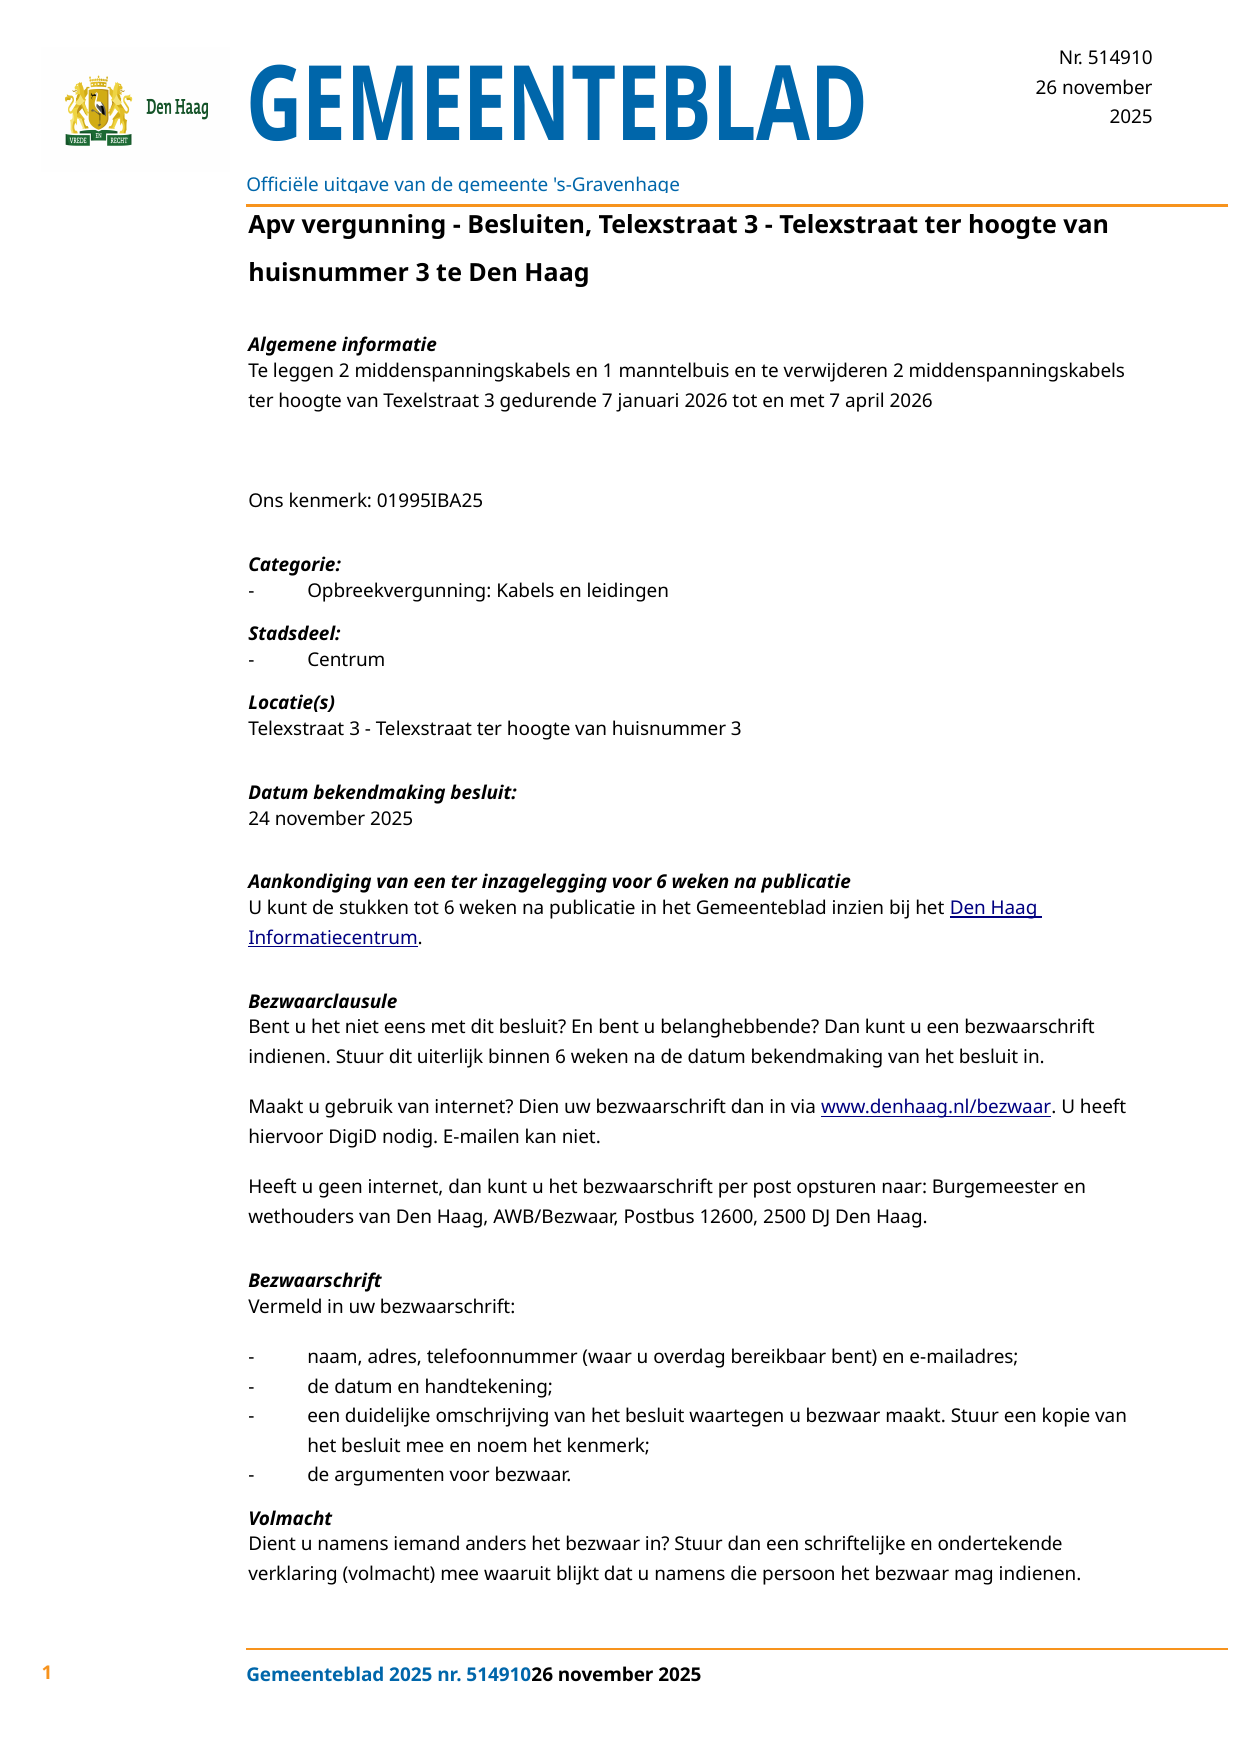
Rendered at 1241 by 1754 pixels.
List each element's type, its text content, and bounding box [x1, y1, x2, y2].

text U kunt de stukken tot 6 weken na publicatie in het Gemeenteblad inzien bij het Den Haag Informatiecentrum. [248, 894, 1152, 950]
text Bezwaarclausule [248, 988, 1152, 1014]
list Opbreekvergunning: Kabels en leidingen [248, 577, 1152, 603]
text 24 november 2025 [248, 805, 1152, 830]
text Aankondiging van een ter inzagelegging voor 6 weken na publicatie [248, 869, 1152, 894]
list de datum en handtekening; [248, 1373, 1152, 1399]
text Vermeld in uw bezwaarschrift: [248, 1293, 1152, 1319]
text Ons kenmerk: 01995IBA25 [248, 488, 1152, 513]
list de argumenten voor bezwaar. [248, 1462, 1152, 1487]
text Te leggen 2 middenspanningskabels en 1 manntelbuis en te verwijderen 2 middenspanningskabels ter hoogte van Texelstraat 3 gedurende 7 januari 2026 tot en met 7 april 2026 [248, 357, 1152, 412]
text Volmacht [248, 1505, 1152, 1531]
text Maakt u gebruik van internet? Dien uw bezwaarschrift dan in via www.denhaag.nl/bezwaar. U heeft hiervoor DigiD nodig. E-mailen kan niet. [248, 1094, 1152, 1149]
text Locatie(s) [248, 689, 1152, 715]
text Bent u het niet eens met dit besluit? En bent u belanghebbende? Dan kunt u een bezwaarschrift indienen. Stuur dit uiterlijk binnen 6 weken na de datum bekendmaking van het besluit in. [248, 1014, 1152, 1069]
text Apv vergunning - Besluiten, Telexstraat 3 - Telexstraat ter hoogte van huisnummer 3 te Den Haag [248, 207, 1152, 288]
picture [41, 47, 231, 172]
text Telexstraat 3 - Telexstraat ter hoogte van huisnummer 3 [248, 715, 1152, 741]
text Algemene informatie [248, 331, 1152, 357]
text Bezwaarschrift [248, 1267, 1152, 1293]
text Heeft u geen internet, dan kunt u het bezwaarschrift per post opsturen naar: Burgemeester en wethouders van Den Haag, AWB/Bezwaar, Postbus 12600, 2500 DJ Den Haag. [248, 1174, 1152, 1229]
list Centrum [248, 646, 1152, 672]
list naam, adres, telefoonnummer (waar u overdag bereikbaar bent) en e-mailadres; [248, 1343, 1152, 1369]
list een duidelijke omschrijving van het besluit waartegen u bezwaar maakt. Stuur een kopie van het besluit mee en noem het kenmerk; [248, 1402, 1152, 1458]
text Dient u namens iemand anders het bezwaar in? Stuur dan een schriftelijke en ondertekende verklaring (volmacht) mee waaruit blijkt dat u namens die persoon het bezwaar mag indienen. [248, 1531, 1152, 1586]
text Stadsdeel: [248, 620, 1152, 646]
text Categorie: [248, 552, 1152, 577]
text Datum bekendmaking besluit: [248, 779, 1152, 805]
